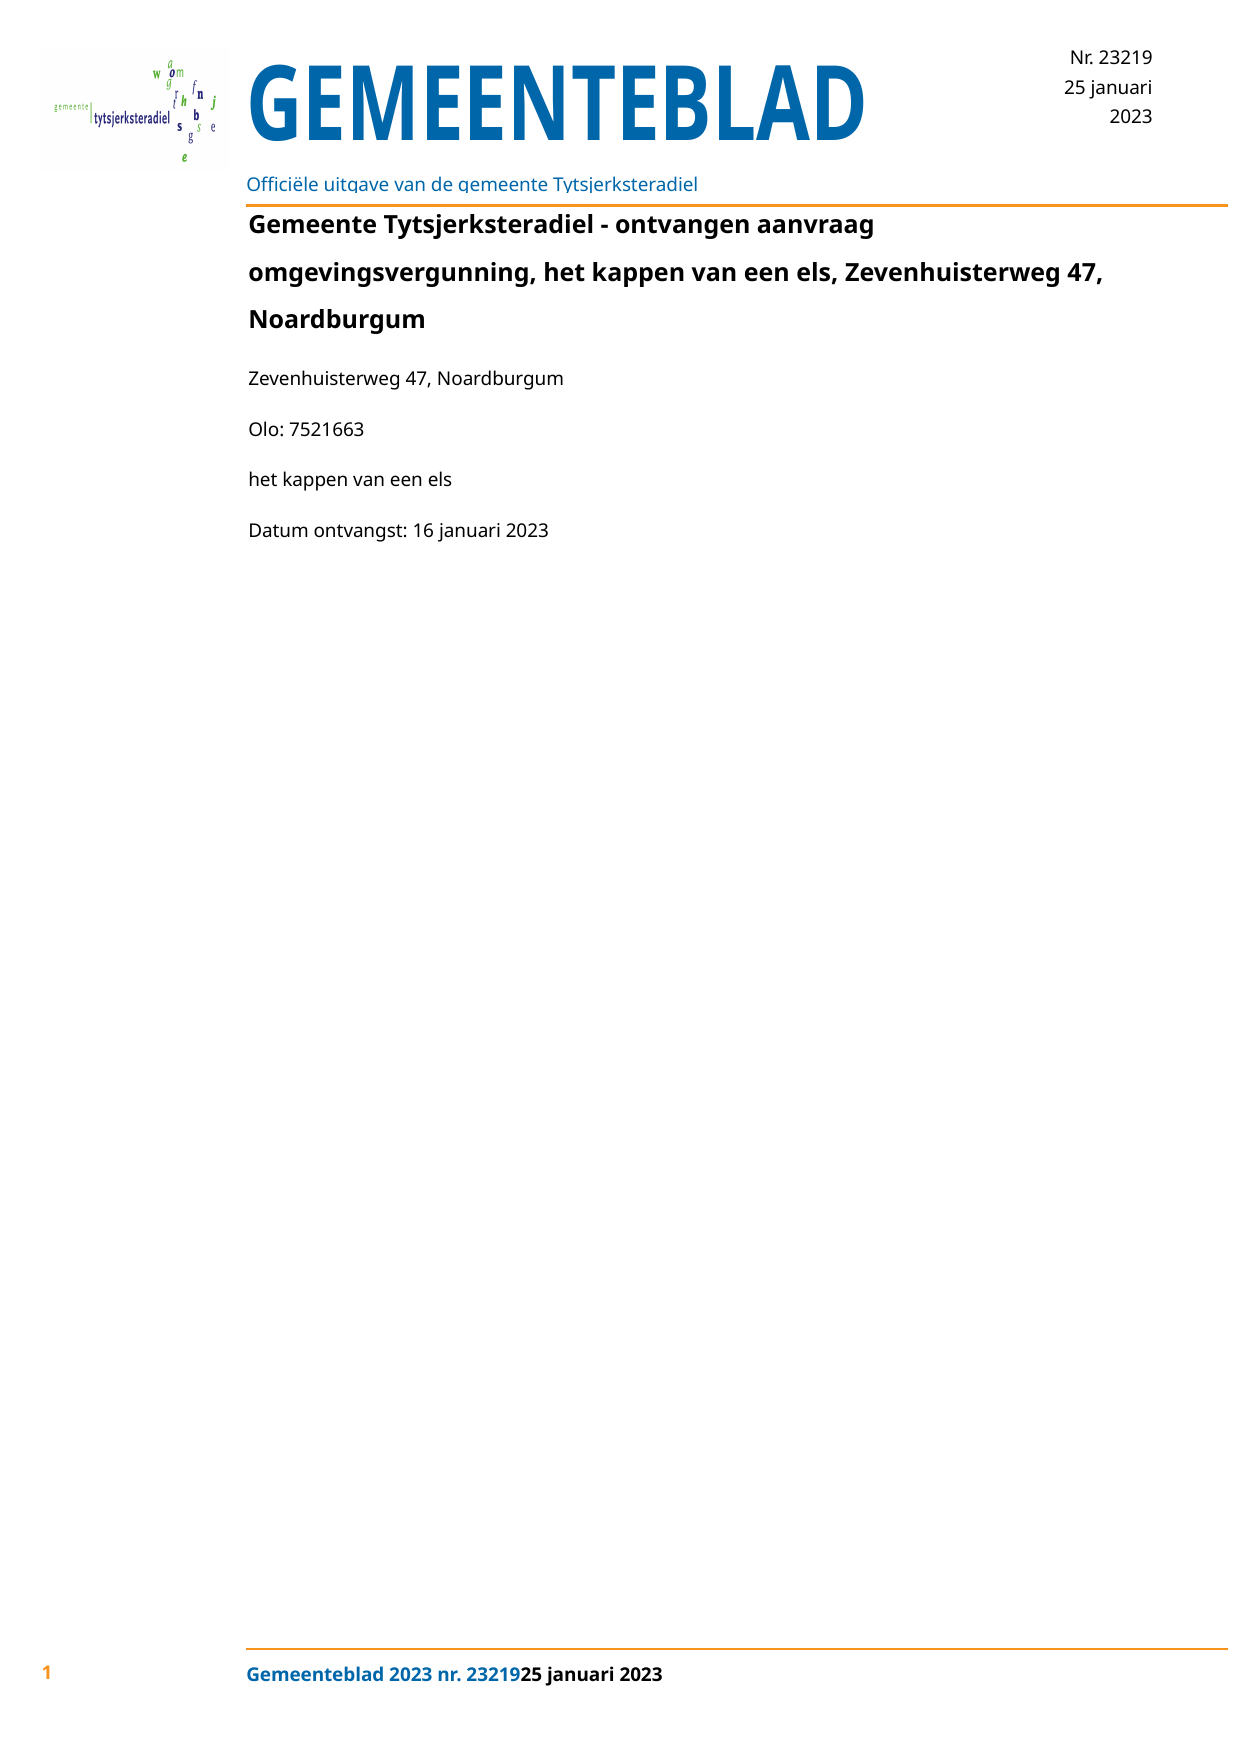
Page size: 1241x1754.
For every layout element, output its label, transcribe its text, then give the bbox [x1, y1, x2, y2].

text Gemeente Tytsjerksteradiel - ontvangen aanvraag omgevingsvergunning, het kappen van een els, Zevenhuisterweg 47, Noardburgum [248, 207, 1152, 336]
text het kappen van een els [248, 466, 1152, 492]
picture [41, 47, 231, 172]
text Olo: 7521663 [248, 416, 1152, 442]
text Datum ontvangst: 16 januari 2023 [248, 517, 1152, 542]
text Zevenhuisterweg 47, Noardburgum [248, 366, 1152, 391]
